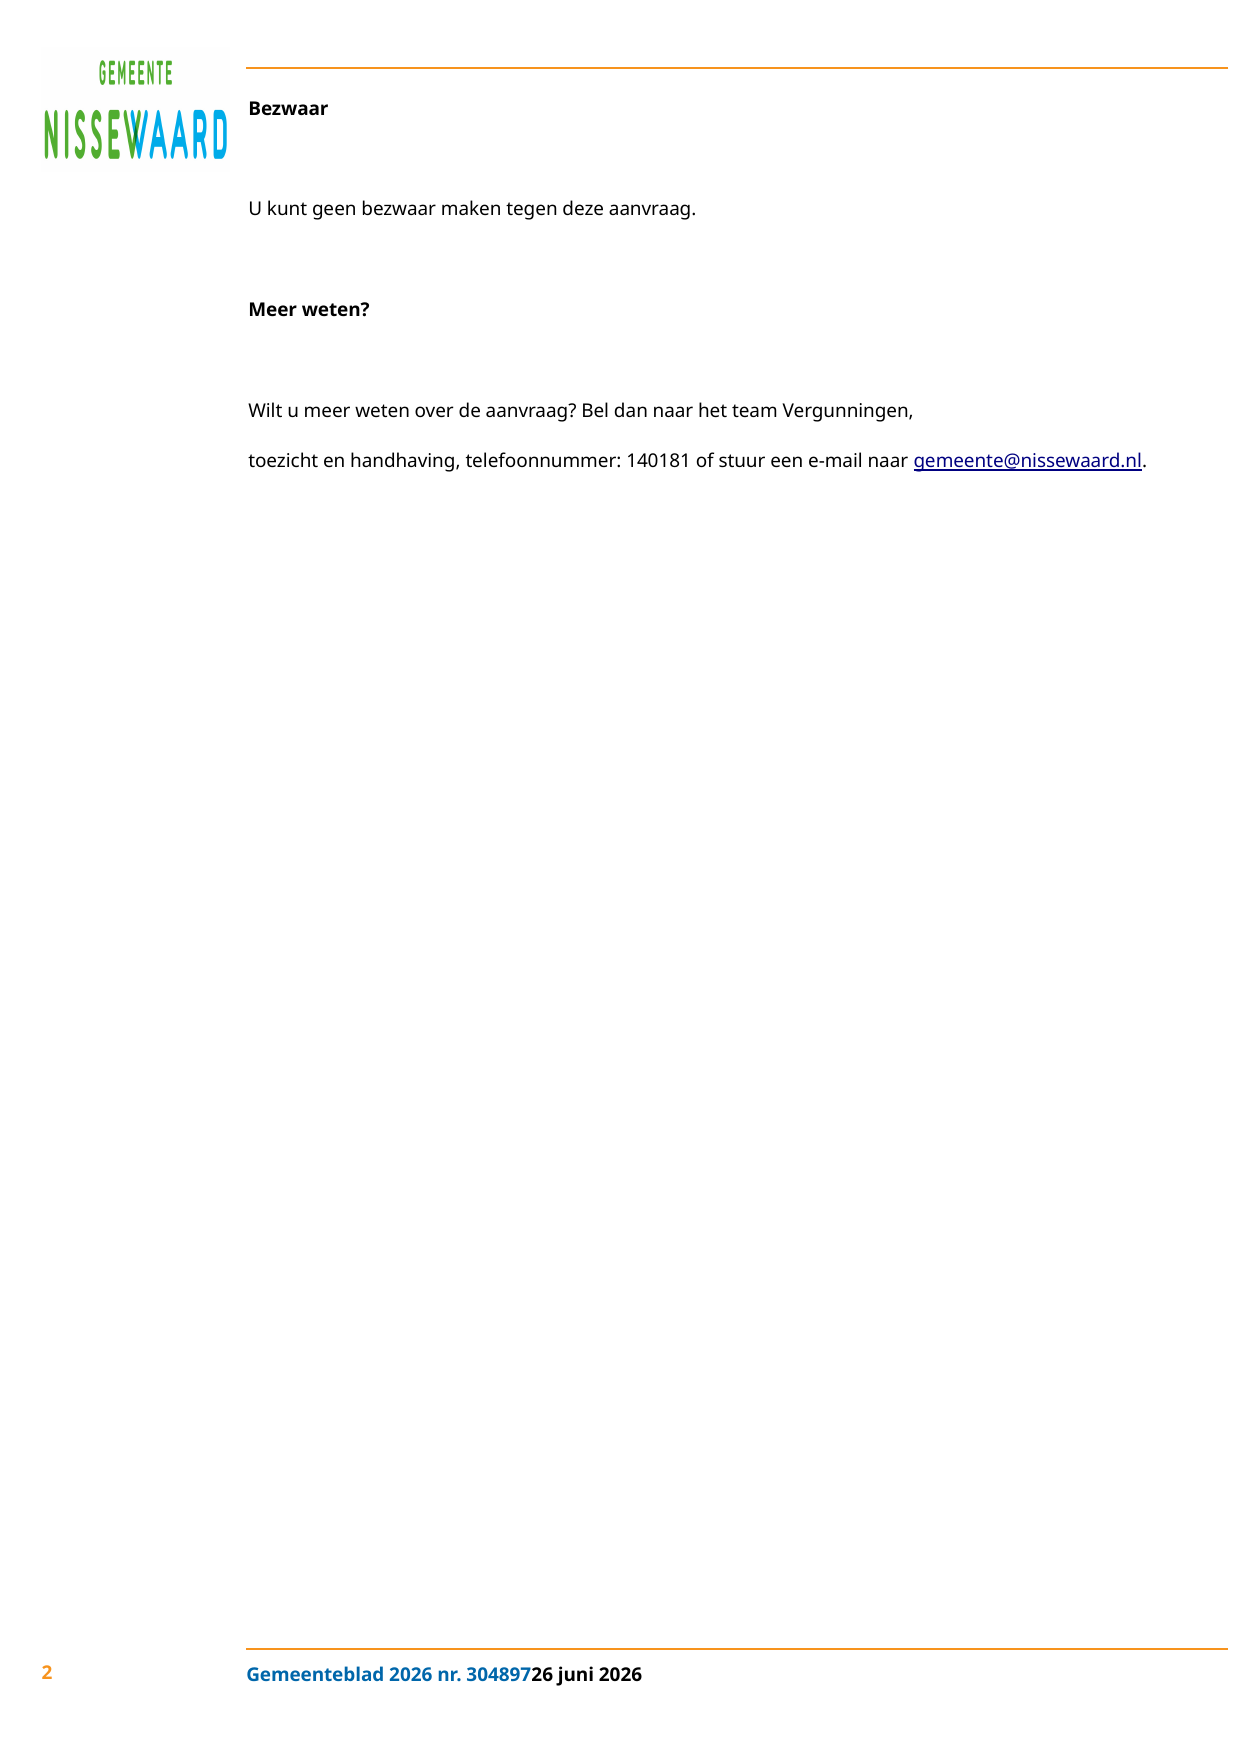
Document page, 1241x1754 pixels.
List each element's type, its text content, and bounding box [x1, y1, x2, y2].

text U kunt geen bezwaar maken tegen deze aanvraag. [248, 196, 1152, 221]
text Meer weten? [248, 296, 1152, 322]
text Wilt u meer weten over de aanvraag? Bel dan naar het team Vergunningen, [248, 397, 1152, 423]
picture [41, 47, 231, 172]
text Bezwaar [248, 95, 1152, 121]
text toezicht en handhaving, telefoonnummer: 140181 of stuur een e-mail naar gemeente@nissewaard.nl. [248, 448, 1152, 473]
